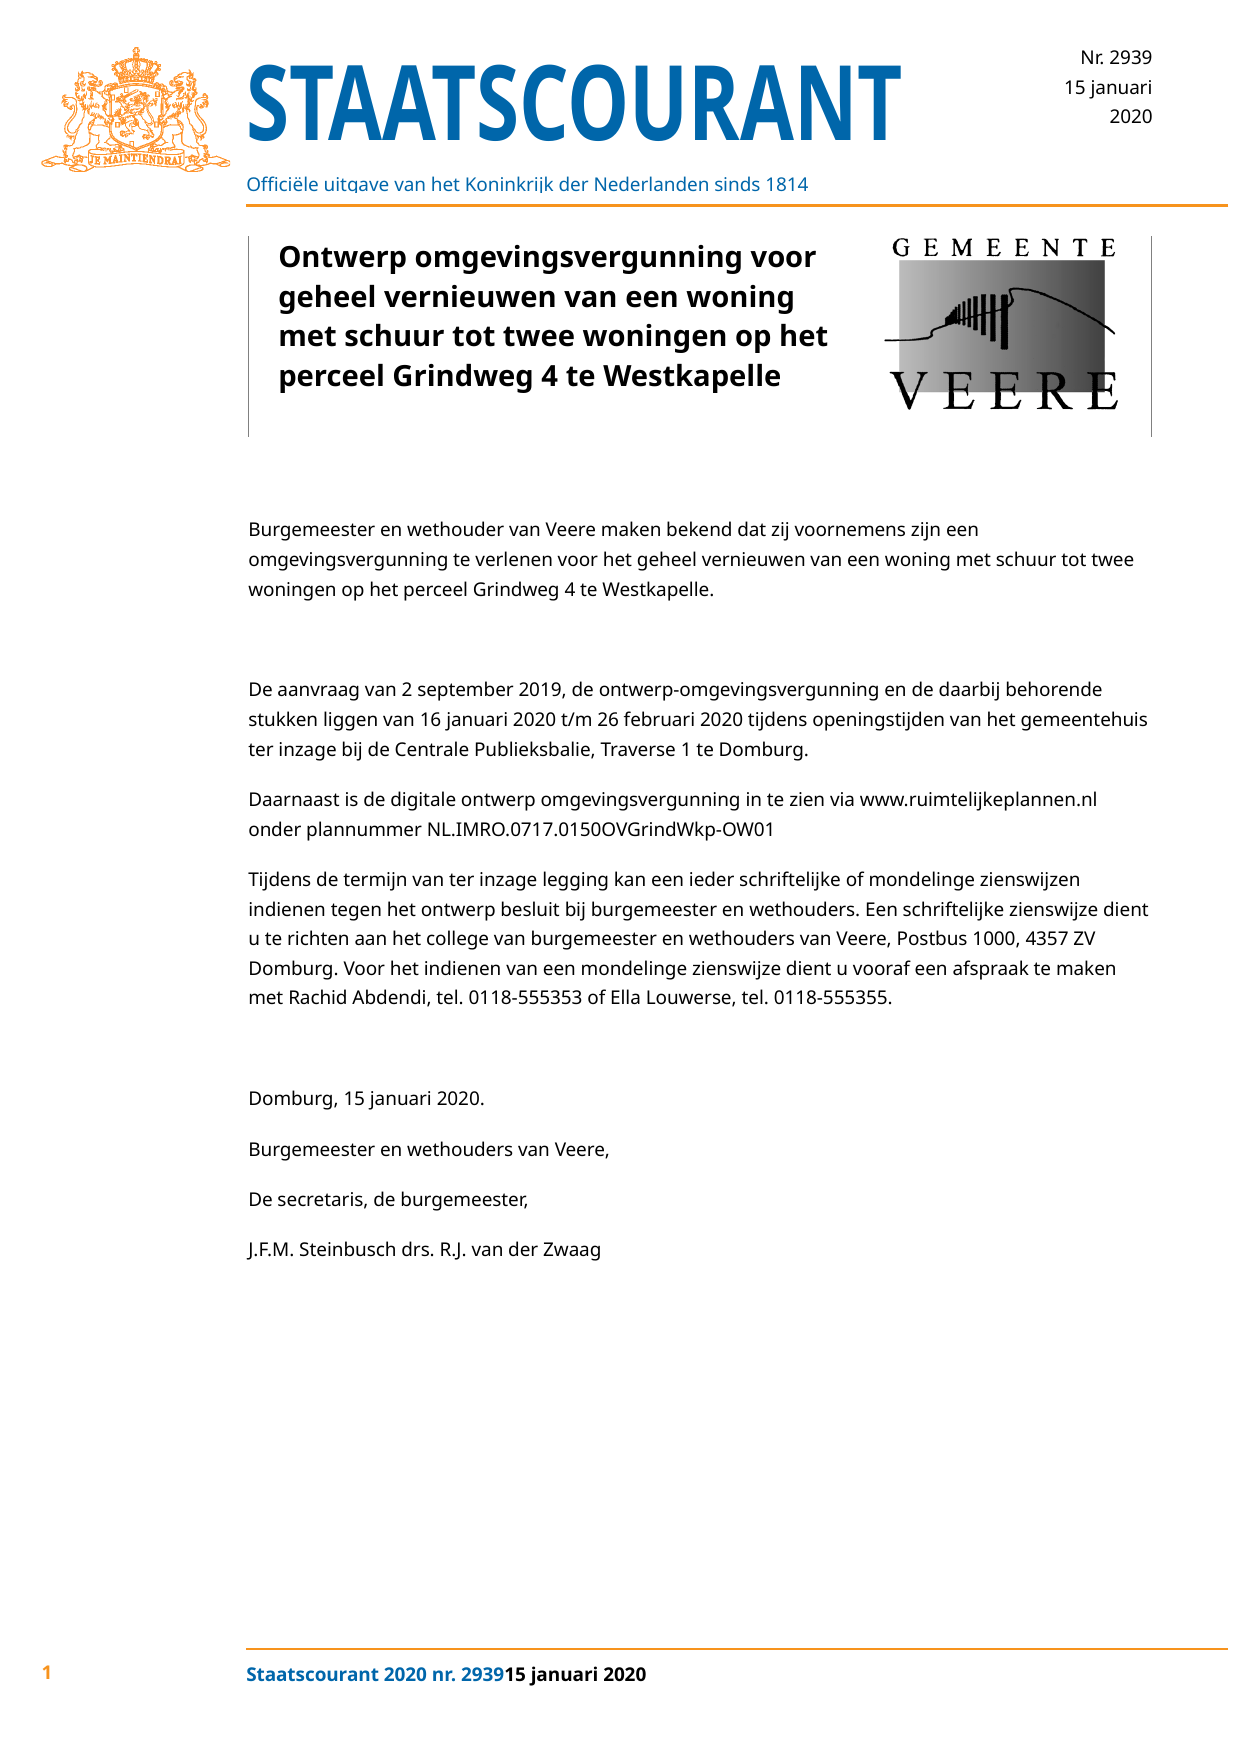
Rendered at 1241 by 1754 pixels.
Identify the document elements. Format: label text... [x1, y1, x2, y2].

text J.F.M. Steinbusch drs. R.J. van der Zwaag [248, 1237, 1152, 1262]
table_header [850, 236, 1151, 437]
text Burgemeester en wethouder van Veere maken bekend dat zij voornemens zijn een omgevingsvergunning te verlenen voor het geheel vernieuwen van een woning met schuur tot twee woningen op het perceel Grindweg 4 te Westkapelle. [248, 517, 1152, 602]
text Burgemeester en wethouders van Veere, [248, 1136, 1152, 1162]
text Tijdens de termijn van ter inzage legging kan een ieder schriftelijke of mondelinge zienswijzen indienen tegen het ontwerp besluit bij burgemeester en wethouders. Een schriftelijke zienswijze dient u te richten aan het college van burgemeester en wethouders van Veere, Postbus 1000, 4357 ZV Domburg. Voor het indienen van een mondelinge zienswijze dient u vooraf een afspraak te maken met Rachid Abdendi, tel. 0118-555353 of Ella Louwerse, tel. 0118-555355. [248, 866, 1152, 1010]
text De aanvraag van 2 september 2019, de ontwerp-omgevingsvergunning en de daarbij behorende stukken liggen van 16 januari 2020 t/m 26 februari 2020 tijdens openingstijden van het gemeentehuis ter inzage bij de Centrale Publieksbalie, Traverse 1 te Domburg. [248, 677, 1152, 762]
picture [882, 236, 1119, 411]
picture [41, 47, 231, 172]
text Domburg, 15 januari 2020. [248, 1085, 1152, 1111]
text De secretaris, de burgemeester, [248, 1186, 1152, 1212]
table_header Ontwerp omgevingsvergunning voor geheel vernieuwen van een woning met schuur tot twee woningen op het perceel Grindweg 4 te Westkapelle [249, 236, 850, 437]
text Daarnaast is de digitale ontwerp omgevingsvergunning in te zien via www.ruimtelijkeplannen.nl onder plannummer NL.IMRO.0717.0150OVGrindWkp-OW01 [248, 786, 1152, 842]
